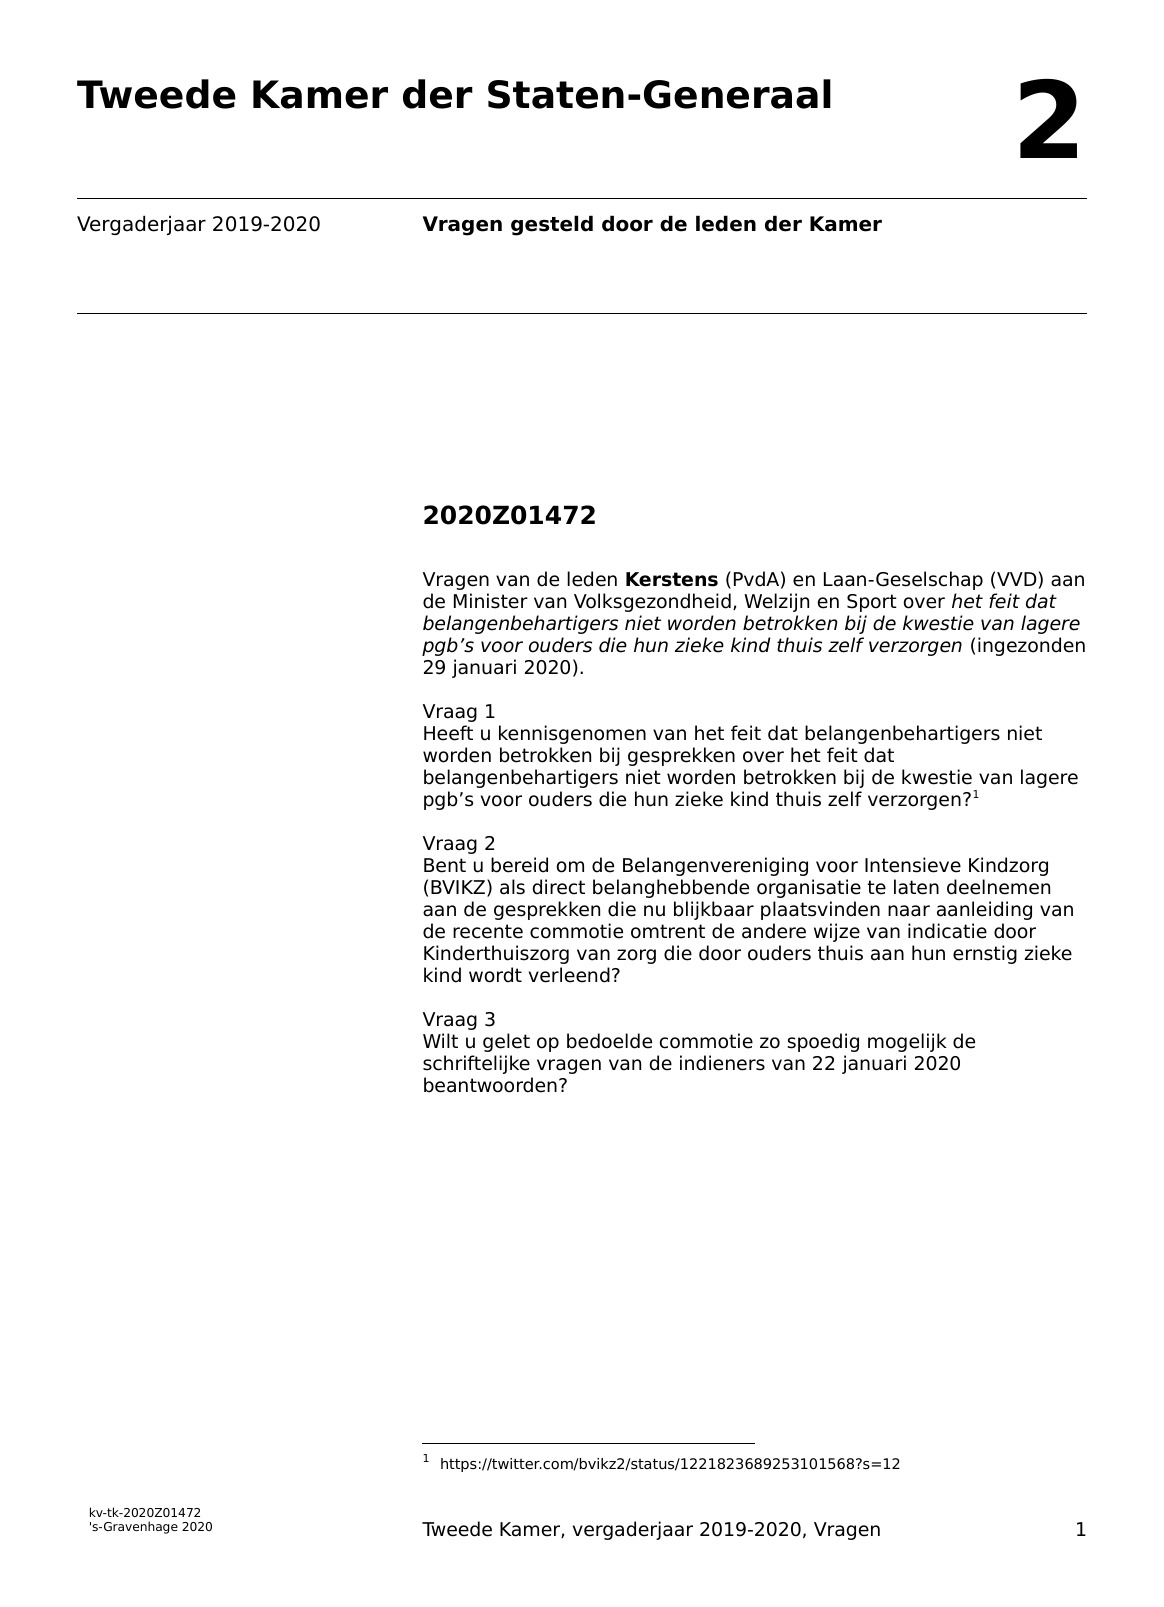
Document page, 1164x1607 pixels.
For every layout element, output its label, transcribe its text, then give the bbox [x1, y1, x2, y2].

text Vraag 3 [422, 1009, 1087, 1031]
text 2020Z01472 [422, 501, 1087, 531]
text kv-tk-2020Z01472 [88, 1506, 323, 1520]
text Vragen van de leden Kerstens (PvdA) en Laan-Geselschap (VVD) aan de Minister van Volksgezondheid, Welzijn en Sport over het feit dat belangenbehartigers niet worden betrokken bij de kwestie van lagere pgb’s voor ouders die hun zieke kind thuis zelf verzorgen (ingezonden 29 januari 2020). [422, 569, 1087, 679]
text Vraag 1 [422, 701, 1087, 723]
text Bent u bereid om de Belangenvereniging voor Intensieve Kindzorg (BVIKZ) als direct belanghebbende organisatie te laten deelnemen aan de gesprekken die nu blijkbaar plaatsvinden naar aanleiding van de recente commotie omtrent de andere wijze van indicatie door Kinderthuiszorg van zorg die door ouders thuis aan hun ernstig zieke kind wordt verleend? [422, 855, 1087, 987]
text Vraag 2 [422, 833, 1087, 855]
text Wilt u gelet op bedoelde commotie zo spoedig mogelijk de schriftelijke vragen van de indieners van 22 januari 2020 beantwoorden? [422, 1031, 1087, 1097]
table_header Tweede Kamer der Staten-Generaal [77, 59, 886, 198]
text Heeft u kennisgenomen van het feit dat belangenbehartigers niet worden betrokken bij gesprekken over het feit dat belangenbehartigers niet worden betrokken bij de kwestie van lagere pgb’s voor ouders die hun zieke kind thuis zelf verzorgen? [422, 723, 1087, 811]
table_cell Vragen gesteld door de leden der Kamer [422, 199, 1087, 313]
table_cell Vergaderjaar 2019-2020 [77, 199, 422, 313]
text 's-Gravenhage 2020 [88, 1520, 323, 1534]
table_header 2 [886, 59, 1087, 198]
text https://twitter.com/bvikz2/status/1221823689253101568?s=12 [422, 1452, 1087, 1474]
